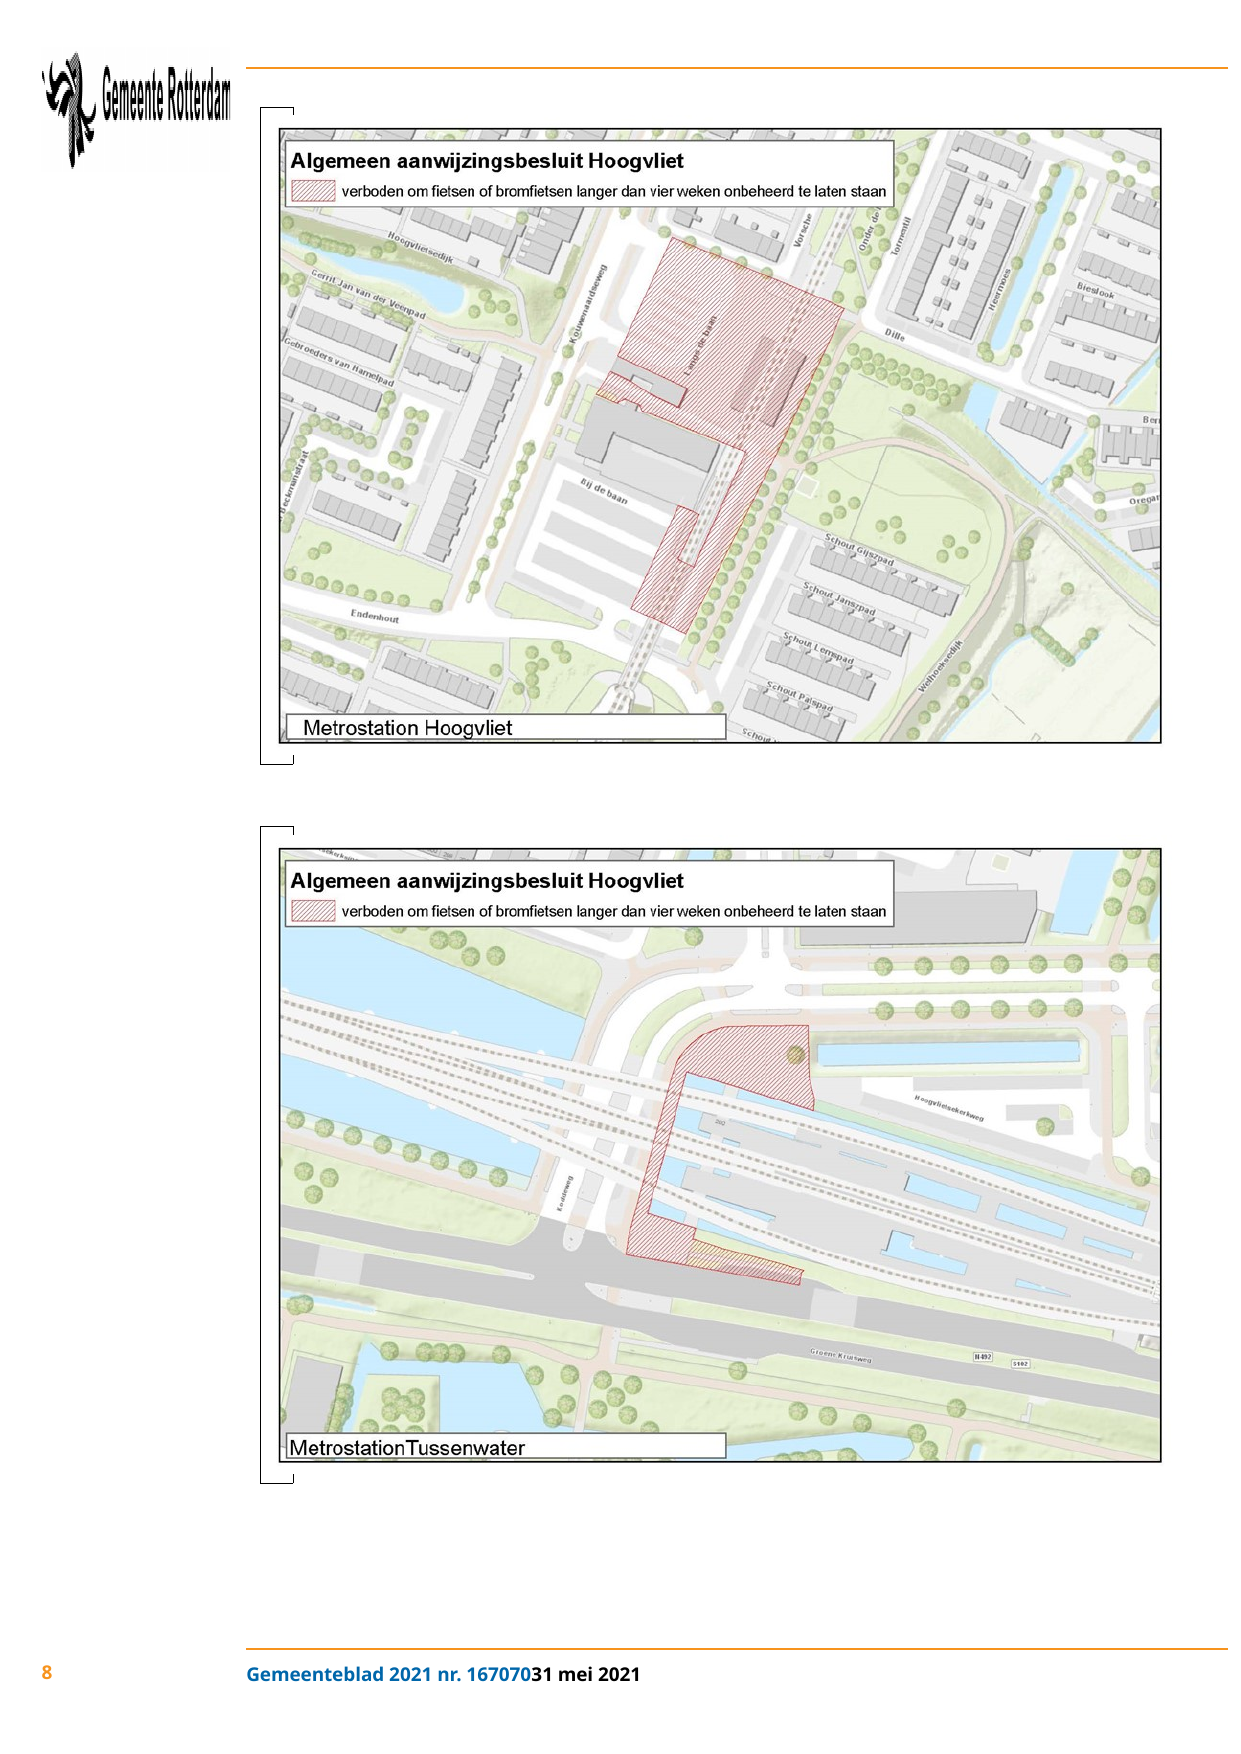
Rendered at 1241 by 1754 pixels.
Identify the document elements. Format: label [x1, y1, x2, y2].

picture [268, 115, 1173, 755]
picture [41, 47, 231, 172]
picture [268, 835, 1173, 1474]
